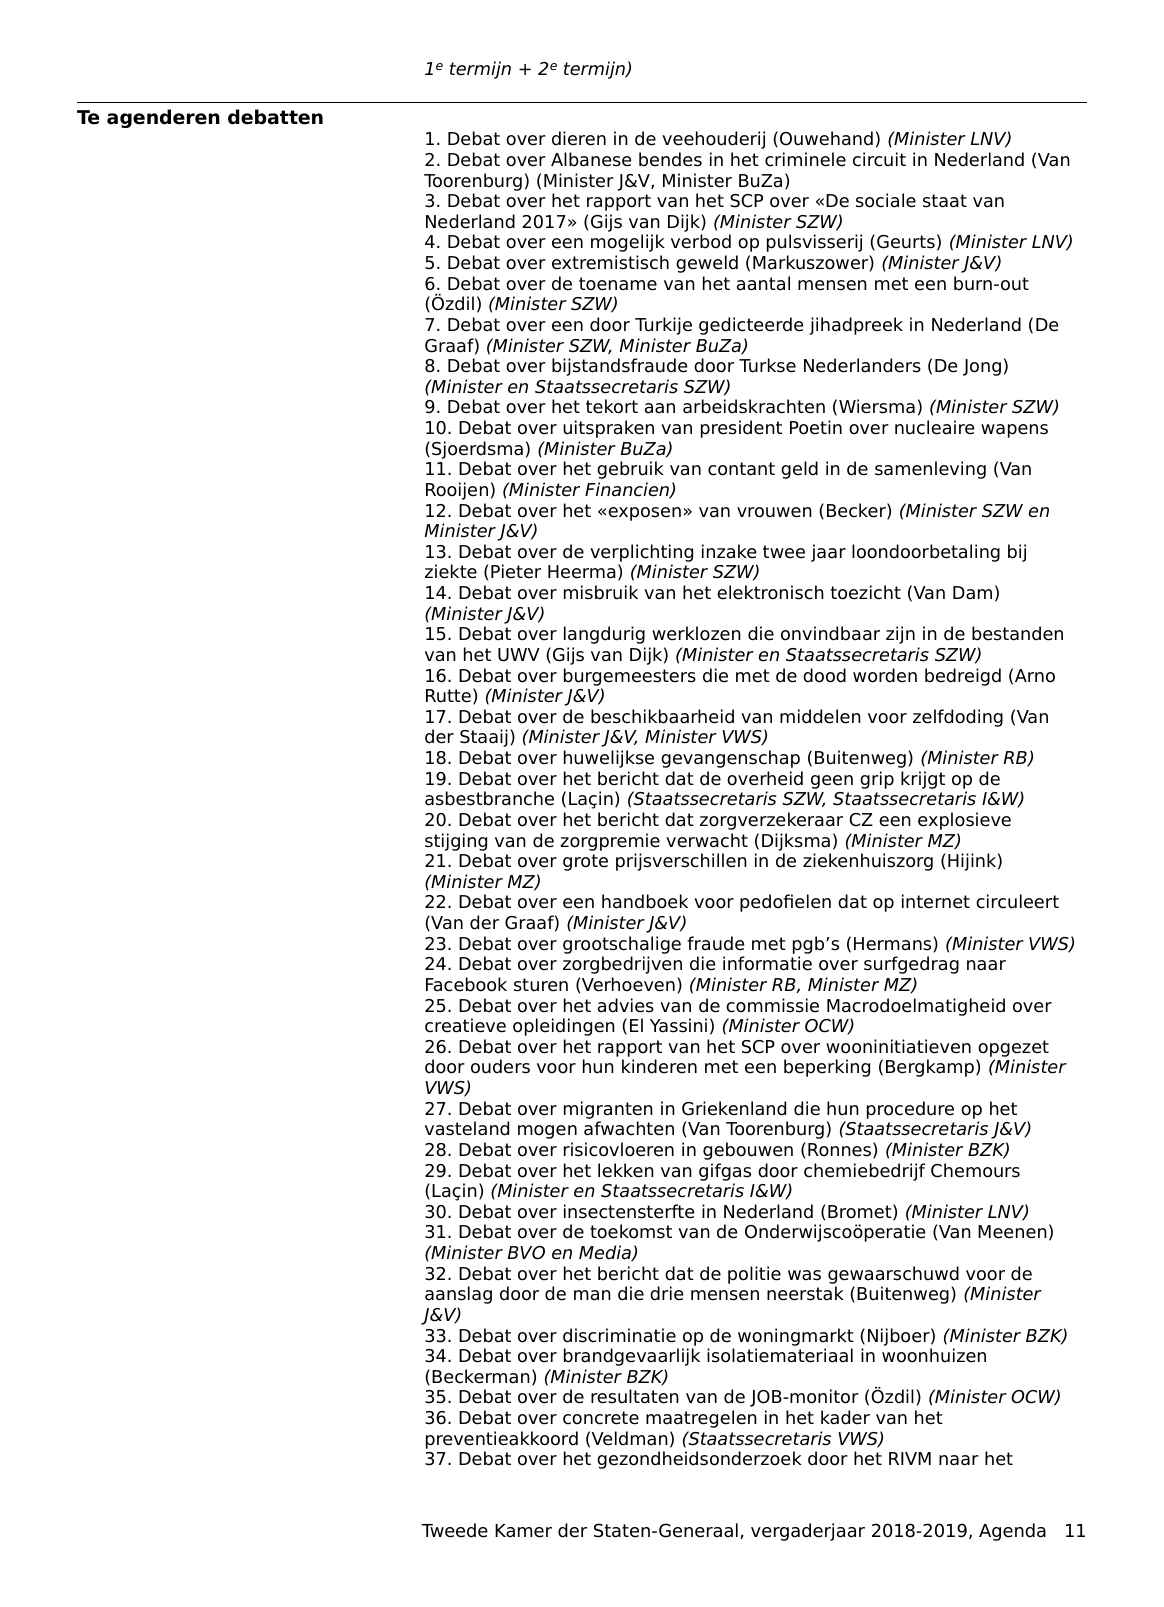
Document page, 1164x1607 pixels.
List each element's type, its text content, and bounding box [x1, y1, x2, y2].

table_cell [77, 851, 401, 892]
table_cell [401, 1161, 418, 1202]
table_cell 4. Debat over een mogelijk verbod op pulsvisserij (Geurts) (Minister LNV) [418, 233, 1087, 253]
table_cell 14. Debat over misbruik van het elektronisch toezicht (Van Dam) (Minister J&V) [418, 583, 1087, 624]
table_cell [401, 542, 418, 583]
table_cell [77, 356, 401, 397]
table_cell [77, 934, 401, 954]
table_cell [401, 1388, 418, 1408]
table_cell [401, 1140, 418, 1161]
table_cell [401, 1449, 418, 1470]
table_cell [77, 1223, 401, 1264]
table_cell 9. Debat over het tekort aan arbeidskrachten (Wiersma) (Minister SZW) [418, 398, 1087, 418]
table_cell [401, 501, 418, 542]
table_cell [401, 418, 418, 459]
table_cell [401, 810, 418, 851]
table_cell [77, 1037, 401, 1099]
table_cell [77, 810, 401, 851]
table_cell 30. Debat over insectensterfte in Nederland (Bromet) (Minister LNV) [418, 1202, 1087, 1222]
table_cell [401, 150, 418, 191]
table_cell [401, 1326, 418, 1346]
table_cell [77, 542, 401, 583]
table_cell 13. Debat over de verplichting inzake twee jaar loondoorbetaling bij ziekte (Pieter Heerma) (Minister SZW) [418, 542, 1087, 583]
table_cell [77, 1388, 401, 1408]
table_cell [77, 666, 401, 707]
table_cell 33. Debat over discriminatie op de woningmarkt (Nijboer) (Minister BZK) [418, 1326, 1087, 1346]
table_cell [401, 191, 418, 232]
table_cell 29. Debat over het lekken van gifgas door chemiebedrijf Chemours (Laçin) (Minister en Staatssecretaris I&W) [418, 1161, 1087, 1202]
table_cell [77, 1202, 401, 1222]
table_cell 11. Debat over het gebruik van contant geld in de samenleving (Van Rooijen) (Minister Financien) [418, 459, 1087, 501]
table_header [418, 103, 1087, 129]
table_cell 1e termijn + 2e termijn) [418, 59, 1087, 80]
table_cell 19. Debat over het bericht dat de overheid geen grip krijgt op de asbestbranche (Laçin) (Staatssecretaris SZW, Staatssecretaris I&W) [418, 769, 1087, 810]
table_cell [401, 1346, 418, 1387]
table_cell 22. Debat over een handboek voor pedofielen dat op internet circuleert (Van der Graaf) (Minister J&V) [418, 893, 1087, 934]
table_cell [77, 1140, 401, 1161]
table_cell [401, 315, 418, 356]
table_cell [401, 1202, 418, 1222]
table_cell [401, 253, 418, 274]
table_cell 7. Debat over een door Turkije gedicteerde jihadpreek in Nederland (De Graaf) (Minister SZW, Minister BuZa) [418, 315, 1087, 356]
table_cell 27. Debat over migranten in Griekenland die hun procedure op het vasteland mogen afwachten (Van Toorenburg) (Staatssecretaris J&V) [418, 1099, 1087, 1140]
table_cell [77, 996, 401, 1037]
table_cell [401, 954, 418, 996]
table_cell [401, 1099, 418, 1140]
table_cell [77, 191, 401, 232]
table_cell [401, 233, 418, 253]
table_cell 2. Debat over Albanese bendes in het criminele circuit in Nederland (Van Toorenburg) (Minister J&V, Minister BuZa) [418, 150, 1087, 191]
table_cell 1. Debat over dieren in de veehouderij (Ouwehand) (Minister LNV) [418, 129, 1087, 150]
table_cell [401, 996, 418, 1037]
table_cell 23. Debat over grootschalige fraude met pgb’s (Hermans) (Minister VWS) [418, 934, 1087, 954]
table_cell [77, 624, 401, 666]
table_cell 17. Debat over de beschikbaarheid van middelen voor zelfdoding (Van der Staaij) (Minister J&V, Minister VWS) [418, 707, 1087, 748]
table_cell [401, 398, 418, 418]
table_header Te agenderen debatten [77, 103, 401, 129]
table_cell 36. Debat over concrete maatregelen in het kader van het preventieakkoord (Veldman) (Staatssecretaris VWS) [418, 1408, 1087, 1449]
table_cell 21. Debat over grote prijsverschillen in de ziekenhuiszorg (Hijink) (Minister MZ) [418, 851, 1087, 892]
table_cell [401, 1408, 418, 1449]
table_cell [77, 1449, 401, 1470]
table_cell [401, 1223, 418, 1264]
table_cell 8. Debat over bijstandsfraude door Turkse Nederlanders (De Jong) (Minister en Staatssecretaris SZW) [418, 356, 1087, 397]
table_cell [401, 1264, 418, 1326]
table_cell [77, 1326, 401, 1346]
table_cell [77, 459, 401, 501]
table_cell [77, 1264, 401, 1326]
table_cell [77, 59, 401, 80]
table_cell 37. Debat over het gezondheidsonderzoek door het RIVM naar het [418, 1449, 1087, 1470]
table_cell 5. Debat over extremistisch geweld (Markuszower) (Minister J&V) [418, 253, 1087, 274]
table_cell [401, 769, 418, 810]
table_cell [77, 1408, 401, 1449]
table_cell [401, 893, 418, 934]
table_cell [77, 1161, 401, 1202]
table_cell [401, 59, 418, 80]
table_cell 12. Debat over het «exposen» van vrouwen (Becker) (Minister SZW en Minister J&V) [418, 501, 1087, 542]
table_cell 32. Debat over het bericht dat de politie was gewaarschuwd voor de aanslag door de man die drie mensen neerstak (Buitenweg) (Minister J&V) [418, 1264, 1087, 1326]
table_cell 24. Debat over zorgbedrijven die informatie over surfgedrag naar Facebook sturen (Verhoeven) (Minister RB, Minister MZ) [418, 954, 1087, 996]
table_cell 3. Debat over het rapport van het SCP over «De sociale staat van Nederland 2017» (Gijs van Dijk) (Minister SZW) [418, 191, 1087, 232]
table_cell 18. Debat over huwelijkse gevangenschap (Buitenweg) (Minister RB) [418, 748, 1087, 769]
table_header [401, 103, 418, 129]
table_cell 6. Debat over de toename van het aantal mensen met een burn-out (Özdil) (Minister SZW) [418, 274, 1087, 315]
table_cell [77, 418, 401, 459]
table_cell [401, 356, 418, 397]
table_cell [401, 748, 418, 769]
table_cell [77, 893, 401, 934]
table_cell [401, 274, 418, 315]
table_cell [77, 233, 401, 253]
table_cell [401, 934, 418, 954]
table_cell [401, 666, 418, 707]
table_cell [77, 253, 401, 274]
table_cell [77, 501, 401, 542]
table_cell [401, 583, 418, 624]
table_cell 34. Debat over brandgevaarlijk isolatiemateriaal in woonhuizen (Beckerman) (Minister BZK) [418, 1346, 1087, 1387]
table_cell [401, 129, 418, 150]
table_cell [77, 1099, 401, 1140]
table_cell [77, 954, 401, 996]
table_cell 15. Debat over langdurig werklozen die onvindbaar zijn in de bestanden van het UWV (Gijs van Dijk) (Minister en Staatssecretaris SZW) [418, 624, 1087, 666]
table_cell [77, 315, 401, 356]
table_cell 25. Debat over het advies van de commissie Macrodoelmatigheid over creatieve opleidingen (El Yassini) (Minister OCW) [418, 996, 1087, 1037]
table_cell [77, 274, 401, 315]
table_cell [77, 129, 401, 150]
table_cell [77, 748, 401, 769]
table_cell 16. Debat over burgemeesters die met de dood worden bedreigd (Arno Rutte) (Minister J&V) [418, 666, 1087, 707]
table_cell [77, 150, 401, 191]
table_cell [401, 624, 418, 666]
table_cell [401, 851, 418, 892]
table_cell [401, 459, 418, 501]
table_cell [401, 707, 418, 748]
table_cell [77, 583, 401, 624]
table_cell [77, 1346, 401, 1387]
table_cell 10. Debat over uitspraken van president Poetin over nucleaire wapens (Sjoerdsma) (Minister BuZa) [418, 418, 1087, 459]
table_cell [77, 398, 401, 418]
table_cell [401, 1037, 418, 1099]
table_cell [77, 769, 401, 810]
table_cell 26. Debat over het rapport van het SCP over wooninitiatieven opgezet door ouders voor hun kinderen met een beperking (Bergkamp) (Minister VWS) [418, 1037, 1087, 1099]
table_cell [77, 707, 401, 748]
table_cell 20. Debat over het bericht dat zorgverzekeraar CZ een explosieve stijging van de zorgpremie verwacht (Dijksma) (Minister MZ) [418, 810, 1087, 851]
table_cell 35. Debat over de resultaten van de JOB-monitor (Özdil) (Minister OCW) [418, 1388, 1087, 1408]
table_cell 31. Debat over de toekomst van de Onderwijscoöperatie (Van Meenen) (Minister BVO en Media) [418, 1223, 1087, 1264]
table_cell 28. Debat over risicovloeren in gebouwen (Ronnes) (Minister BZK) [418, 1140, 1087, 1161]
